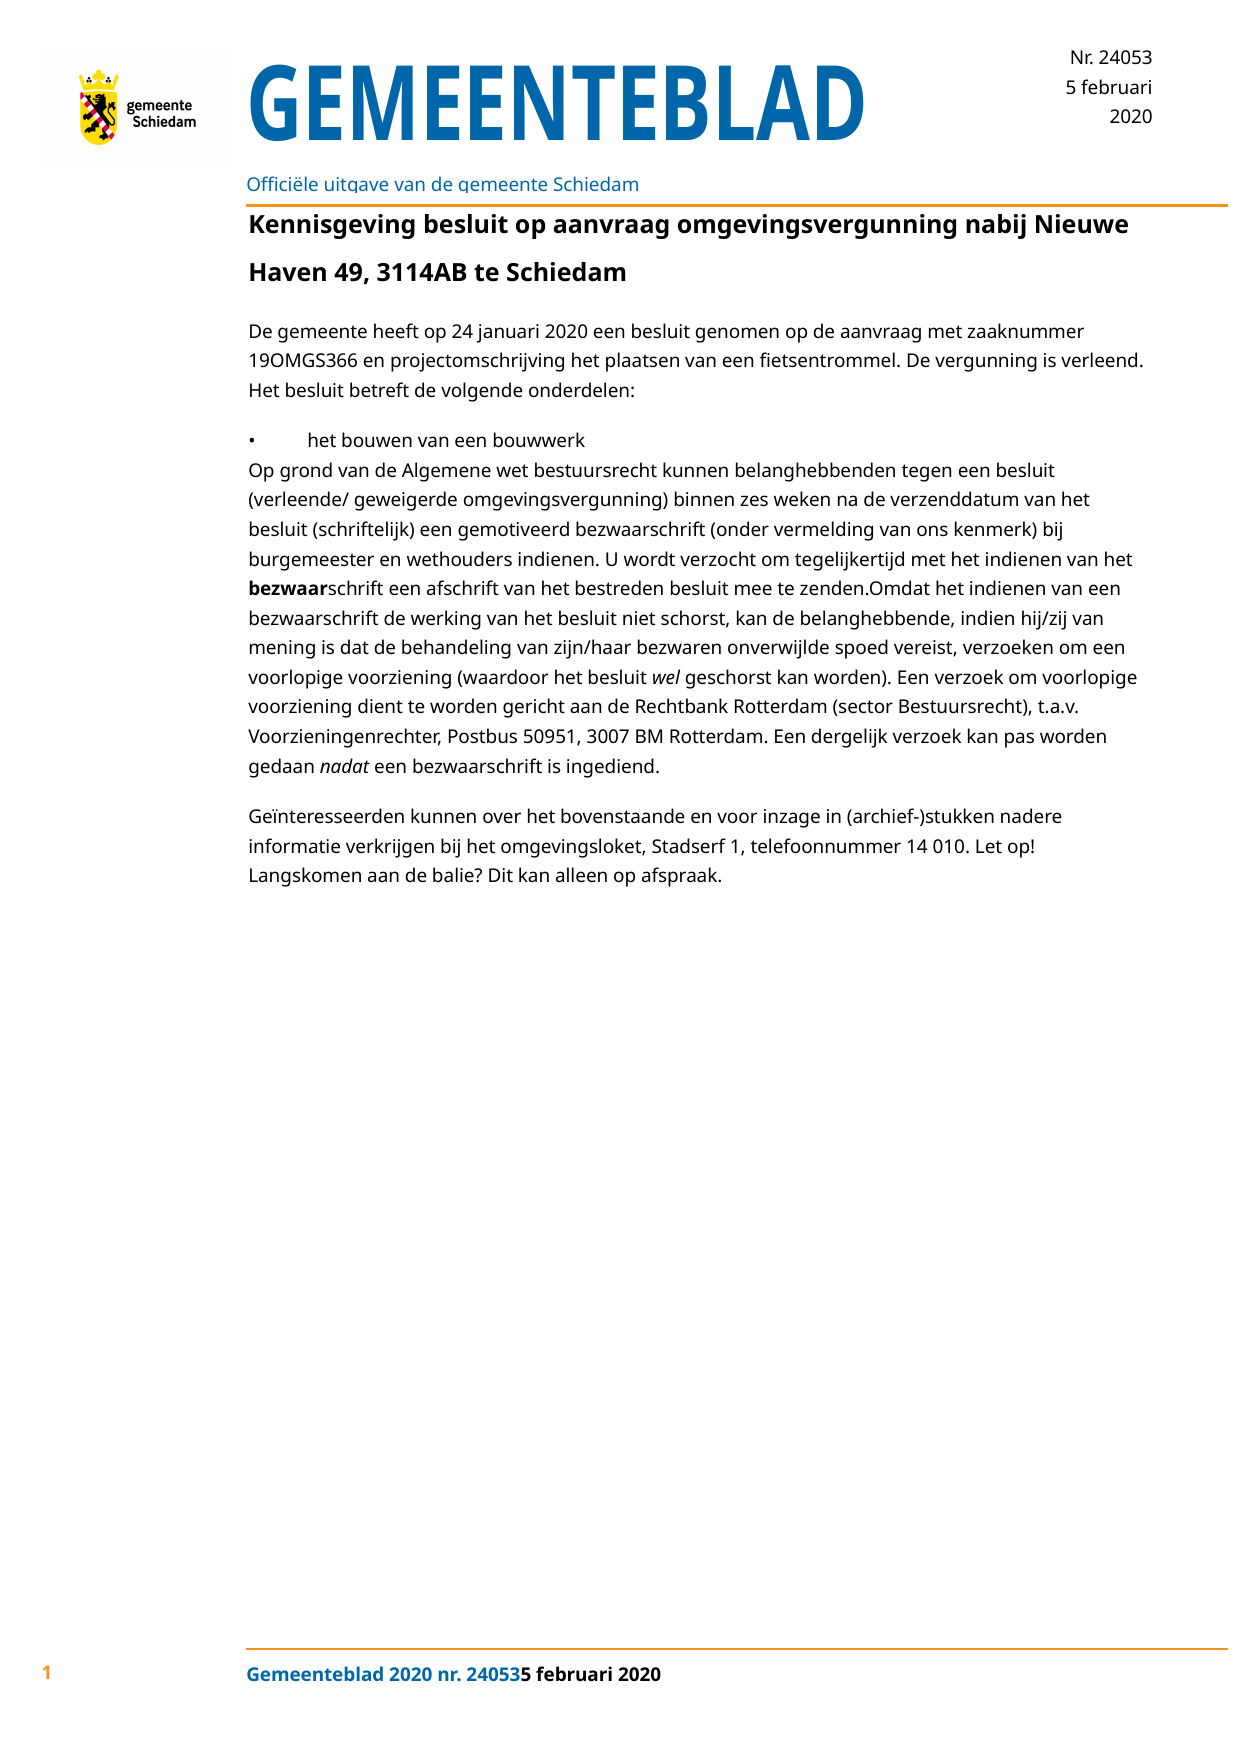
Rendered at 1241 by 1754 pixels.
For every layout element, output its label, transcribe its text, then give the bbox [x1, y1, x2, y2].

picture [41, 47, 231, 172]
text Geïnteresseerden kunnen over het bovenstaande en voor inzage in (archief-)stukken nadere informatie verkrijgen bij het omgevingsloket, Stadserf 1, telefoonnummer 14 010. Let op! Langskomen aan de balie? Dit kan alleen op afspraak. [248, 803, 1152, 888]
text De gemeente heeft op 24 januari 2020 een besluit genomen op de aanvraag met zaaknummer 19OMGS366 en projectomschrijving het plaatsen van een fietsentrommel. De vergunning is verleend. Het besluit betreft de volgende onderdelen: [248, 318, 1152, 403]
text Kennisgeving besluit op aanvraag omgevingsvergunning nabij Nieuwe Haven 49, 3114AB te Schiedam [248, 207, 1152, 288]
list het bouwen van een bouwwerk [248, 427, 1152, 453]
text Op grond van de Algemene wet bestuursrecht kunnen belanghebbenden tegen een besluit (verleende/ geweigerde omgevingsvergunning) binnen zes weken na de verzenddatum van het besluit (schriftelijk) een gemotiveerd bezwaarschrift (onder vermelding van ons kenmerk) bij burgemeester en wethouders indienen. U wordt verzocht om tegelijkertijd met het indienen van het bezwaarschrift een afschrift van het bestreden besluit mee te zenden.Omdat het indienen van een bezwaarschrift de werking van het besluit niet schorst, kan de belanghebbende, indien hij/zij van mening is dat de behandeling van zijn/haar bezwaren onverwijlde spoed vereist, verzoeken om een voorlopige voorziening (waardoor het besluit wel geschorst kan worden). Een verzoek om voorlopige voorziening dient te worden gericht aan de Rechtbank Rotterdam (sector Bestuursrecht), t.a.v. Voorzieningenrechter, Postbus 50951, 3007 BM Rotterdam. Een dergelijk verzoek kan pas worden gedaan nadat een bezwaarschrift is ingediend. [248, 457, 1152, 779]
